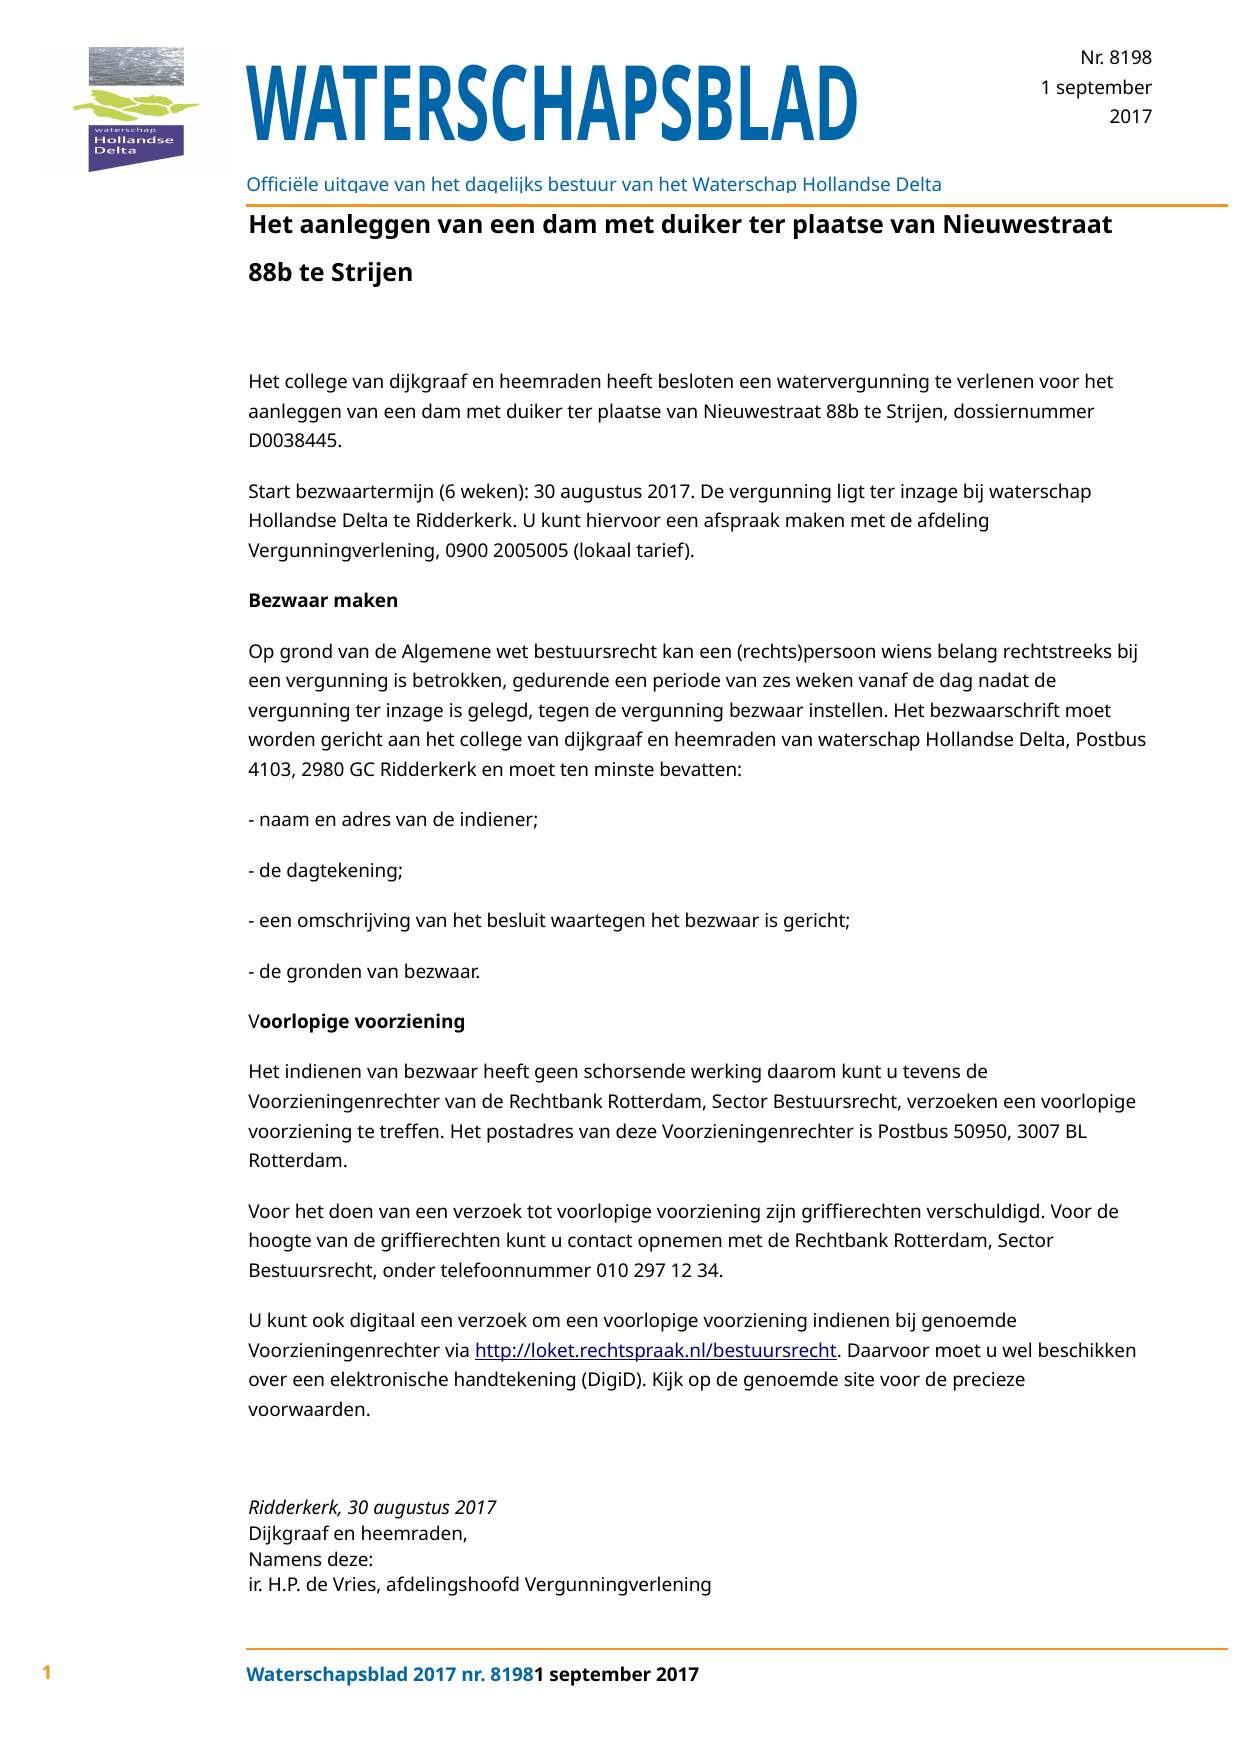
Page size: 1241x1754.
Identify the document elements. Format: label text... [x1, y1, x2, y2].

text Bezwaar maken [248, 587, 1152, 613]
text Start bezwaartermijn (6 weken): 30 augustus 2017. De vergunning ligt ter inzage bij waterschap Hollandse Delta te Ridderkerk. U kunt hiervoor een afspraak maken met de afdeling Vergunningverlening, 0900 2005005 (lokaal tarief). [248, 478, 1152, 563]
text - de gronden van bezwaar. [248, 958, 1152, 984]
text Namens deze: [248, 1546, 1152, 1572]
text U kunt ook digitaal een verzoek om een voorlopige voorziening indienen bij genoemde Voorzieningenrechter via http://loket.rechtspraak.nl/bestuursrecht. Daarvoor moet u wel beschikken over een elektronische handtekening (DigiD). Kijk op de genoemde site voor de precieze voorwaarden. [248, 1307, 1152, 1422]
text - naam en adres van de indiener; [248, 807, 1152, 832]
text Het aanleggen van een dam met duiker ter plaatse van Nieuwestraat 88b te Strijen [248, 207, 1152, 288]
text Ridderkerk, 30 augustus 2017 [248, 1494, 1152, 1520]
text Het indienen van bezwaar heeft geen schorsende werking daarom kunt u tevens de Voorzieningenrechter van de Rechtbank Rotterdam, Sector Bestuursrecht, verzoeken een voorlopige voorziening te treffen. Het postadres van deze Voorzieningenrechter is Postbus 50950, 3007 BL Rotterdam. [248, 1059, 1152, 1173]
picture [41, 47, 231, 172]
text Dijkgraaf en heemraden, [248, 1520, 1152, 1546]
text - een omschrijving van het besluit waartegen het bezwaar is gericht; [248, 907, 1152, 933]
text ir. H.P. de Vries, afdelingshoofd Vergunningverlening [248, 1572, 1152, 1597]
text - de dagtekening; [248, 857, 1152, 883]
text Voor het doen van een verzoek tot voorlopige voorziening zijn griffierechten verschuldigd. Voor de hoogte van de griffierechten kunt u contact opnemen met de Rechtbank Rotterdam, Sector Bestuursrecht, onder telefoonnummer 010 297 12 34. [248, 1198, 1152, 1283]
text Voorlopige voorziening [248, 1008, 1152, 1034]
text Op grond van de Algemene wet bestuursrecht kan een (rechts)persoon wiens belang rechtstreeks bij een vergunning is betrokken, gedurende een periode van zes weken vanaf de dag nadat de vergunning ter inzage is gelegd, tegen de vergunning bezwaar instellen. Het bezwaarschrift moet worden gericht aan het college van dijkgraaf en heemraden van waterschap Hollandse Delta, Postbus 4103, 2980 GC Ridderkerk en moet ten minste bevatten: [248, 638, 1152, 782]
text Het college van dijkgraaf en heemraden heeft besloten een watervergunning te verlenen voor het aanleggen van een dam met duiker ter plaatse van Nieuwestraat 88b te Strijen, dossiernummer D0038445. [248, 368, 1152, 453]
